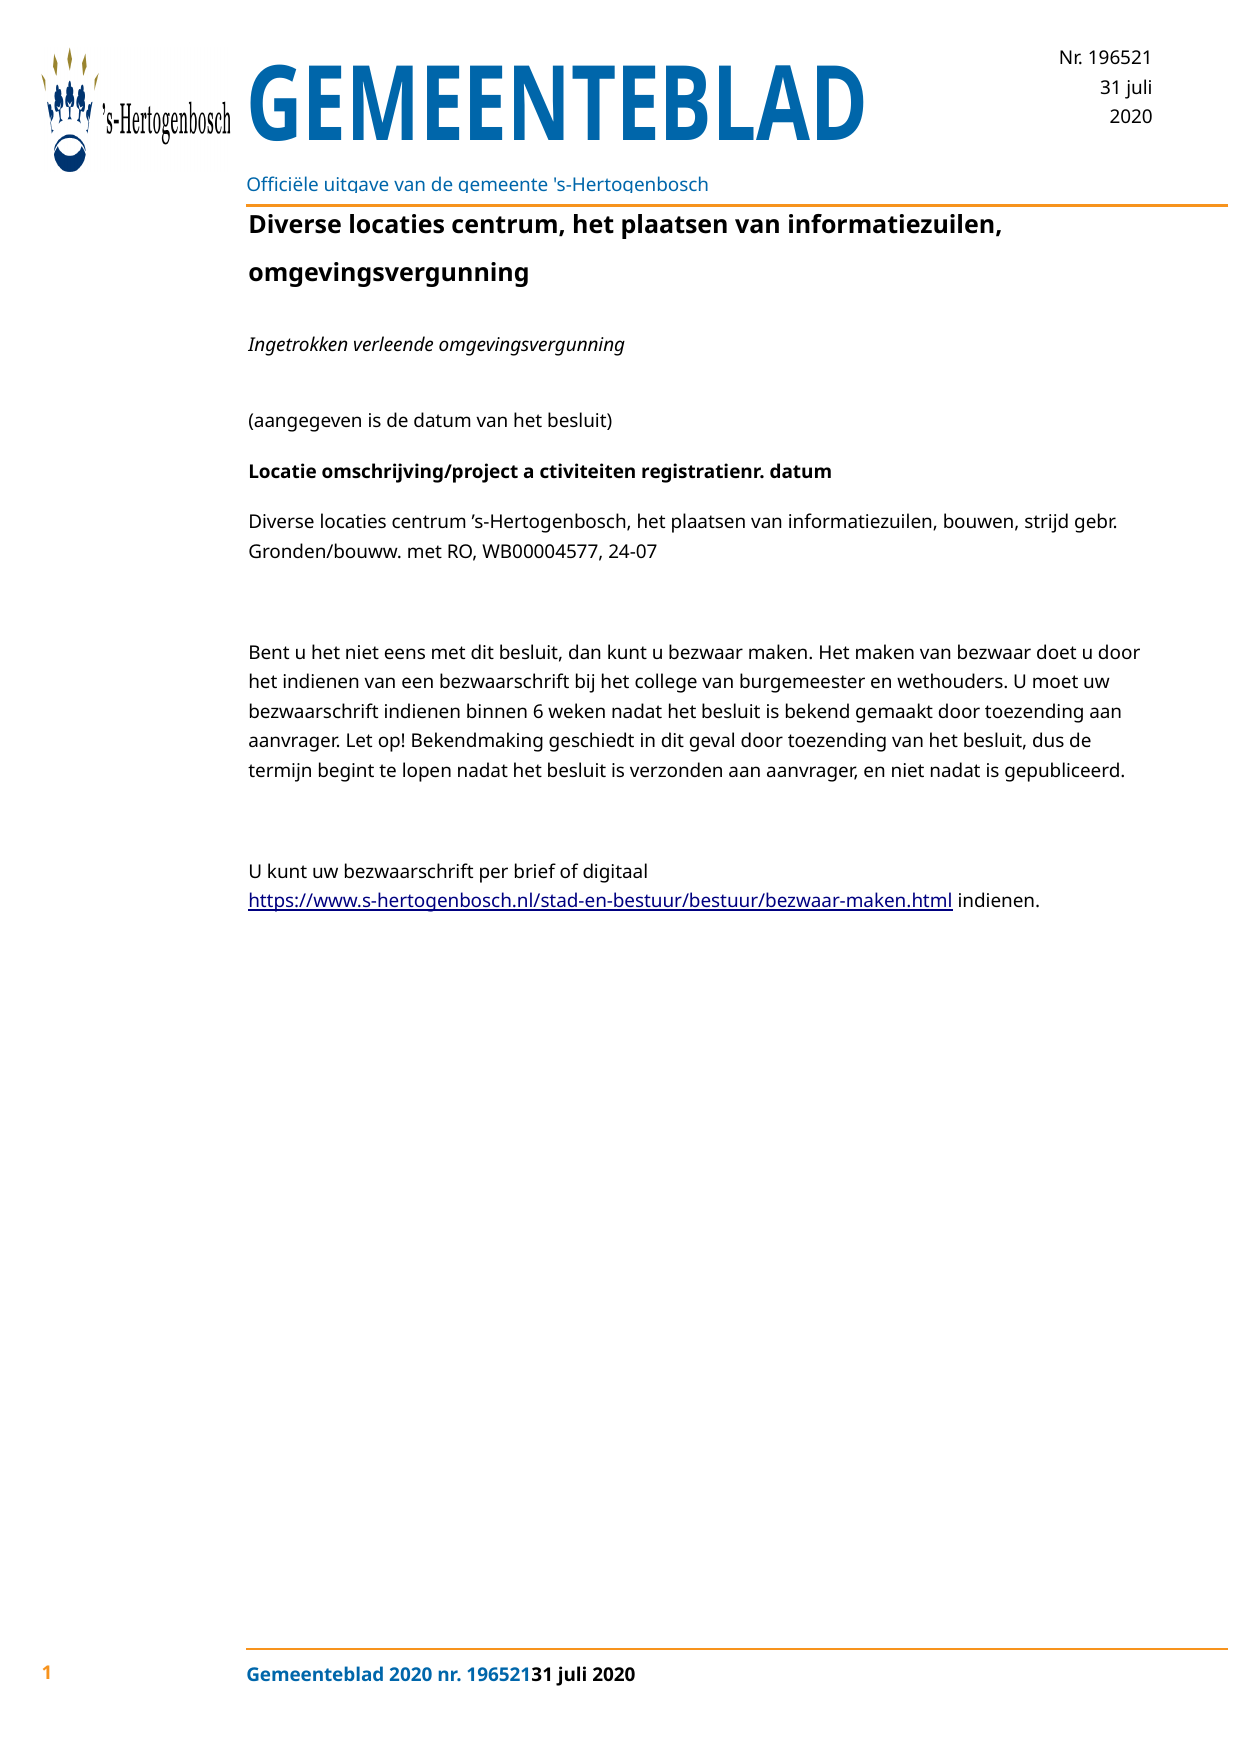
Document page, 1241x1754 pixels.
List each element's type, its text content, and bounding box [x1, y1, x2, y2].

text Diverse locaties centrum ’s-Hertogenbosch, het plaatsen van informatiezuilen, bouwen, strijd gebr. Gronden/bouww. met RO, WB00004577, 24-07 [248, 508, 1152, 564]
text Ingetrokken verleende omgevingsvergunning [248, 331, 1152, 357]
text Bent u het niet eens met dit besluit, dan kunt u bezwaar maken. Het maken van bezwaar doet u door het indienen van een bezwaarschrift bij het college van burgemeester en wethouders. U moet uw bezwaarschrift indienen binnen 6 weken nadat het besluit is bekend gemaakt door toezending aan aanvrager. Let op! Bekendmaking geschiedt in dit geval door toezending van het besluit, dus de termijn begint te lopen nadat het besluit is verzonden aan aanvrager, en niet nadat is gepubliceerd. [248, 639, 1152, 783]
picture [41, 47, 231, 172]
text (aangegeven is de datum van het besluit) [248, 408, 1152, 433]
text U kunt uw bezwaarschrift per brief of digitaal https://www.s-hertogenbosch.nl/stad-en-bestuur/bestuur/bezwaar-maken.html indienen. [248, 858, 1152, 913]
text Locatie omschrijving/project a ctiviteiten registratienr. datum [248, 458, 1152, 484]
text Diverse locaties centrum, het plaatsen van informatiezuilen, omgevingsvergunning [248, 207, 1152, 288]
